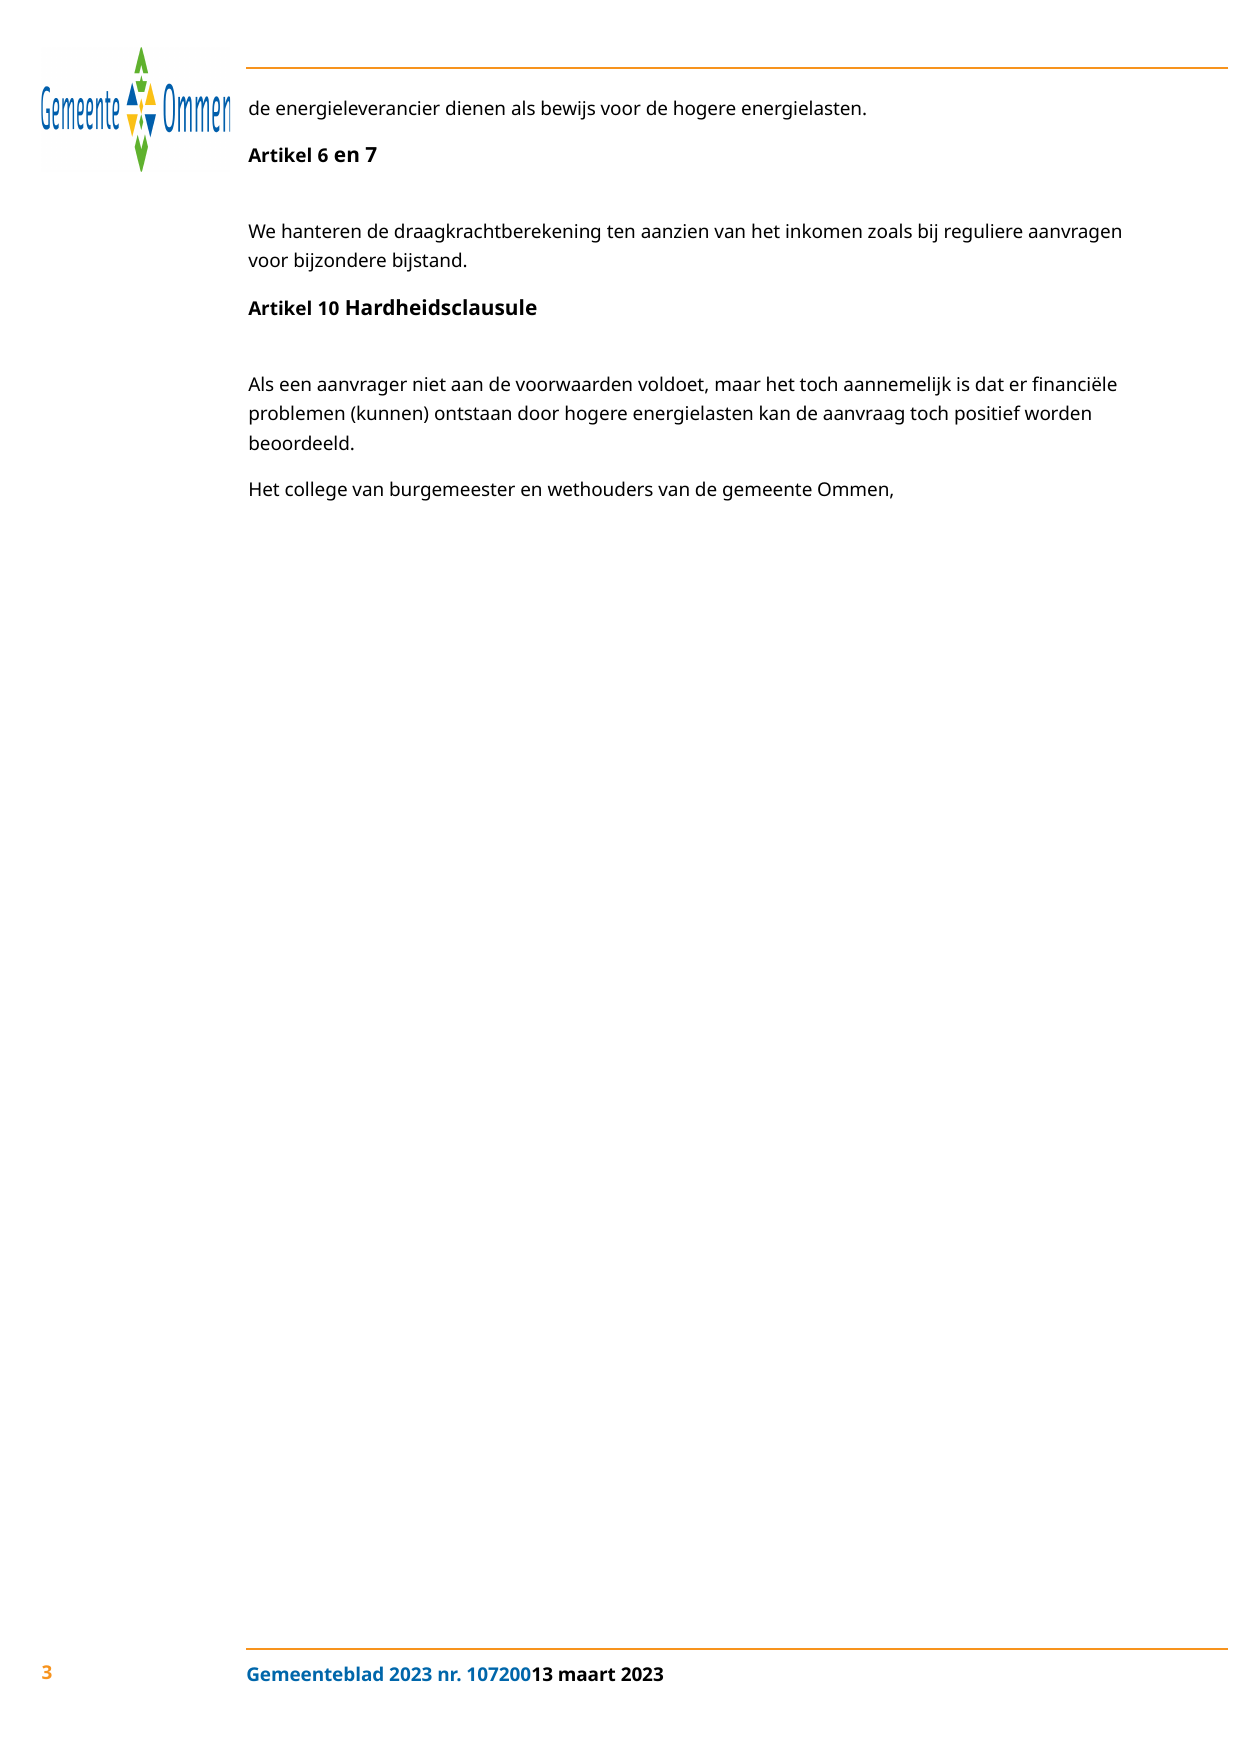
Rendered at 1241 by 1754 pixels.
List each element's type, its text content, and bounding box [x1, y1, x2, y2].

text Artikel 6 en 7 [248, 140, 1152, 169]
text Als een aanvrager niet aan de voorwaarden voldoet, maar het toch aannemelijk is dat er financiële problemen (kunnen) ontstaan door hogere energielasten kan de aanvraag toch positief worden beoordeeld. [248, 371, 1152, 456]
text We hanteren de draagkrachtberekening ten aanzien van het inkomen zoals bij reguliere aanvragen voor bijzondere bijstand. [248, 218, 1152, 273]
text Het college van burgemeester en wethouders van de gemeente Ommen, [248, 476, 1152, 502]
text Artikel 10 Hardheidsclausule [248, 293, 1152, 322]
text de energieleverancier dienen als bewijs voor de hogere energielasten. [248, 95, 1152, 121]
picture [41, 47, 231, 172]
